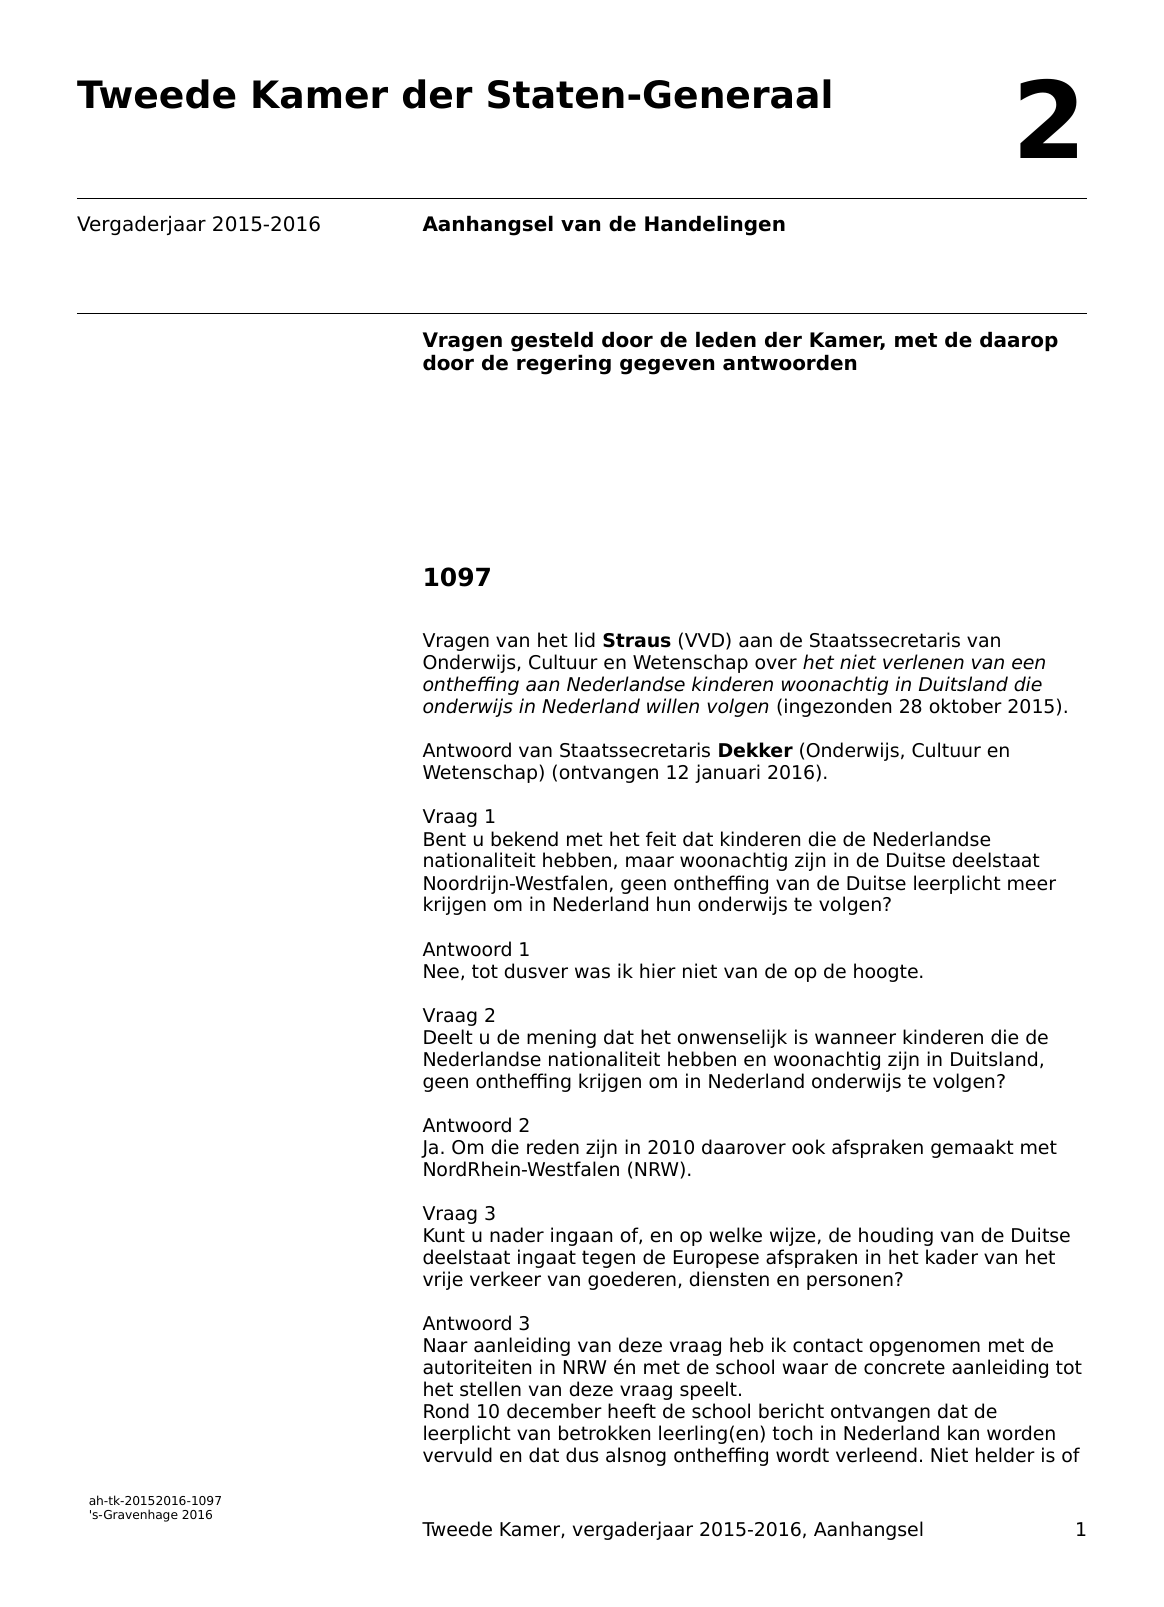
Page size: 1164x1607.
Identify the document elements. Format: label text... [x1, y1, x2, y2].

table_header 2 [886, 59, 1087, 198]
table_cell Vragen gesteld door de leden der Kamer, met de daarop door de regering gegeven antwoorden [422, 314, 1087, 375]
text Deelt u de mening dat het onwenselijk is wanneer kinderen die de Nederlandse nationaliteit hebben en woonachtig zijn in Duitsland, geen ontheffing krijgen om in Nederland onderwijs te volgen? [422, 1027, 1087, 1093]
text 1097 [422, 563, 1087, 592]
text Rond 10 december heeft de school bericht ontvangen dat de leerplicht van betrokken leerling(en) toch in Nederland kan worden vervuld en dat dus alsnog ontheffing wordt verleend. Niet helder is of [422, 1401, 1087, 1467]
text ah-tk-20152016-1097 [88, 1494, 323, 1508]
text Vraag 2 [422, 1005, 1087, 1027]
text Antwoord 3 [422, 1313, 1087, 1335]
table_cell Aanhangsel van de Handelingen [422, 199, 1087, 313]
text 's-Gravenhage 2016 [88, 1508, 323, 1522]
text Bent u bekend met het feit dat kinderen die de Nederlandse nationaliteit hebben, maar woonachtig zijn in de Duitse deelstaat Noordrijn-Westfalen, geen ontheffing van de Duitse leerplicht meer krijgen om in Nederland hun onderwijs te volgen? [422, 828, 1087, 916]
text Antwoord 2 [422, 1115, 1087, 1137]
text Antwoord van Staatssecretaris Dekker (Onderwijs, Cultuur en Wetenschap) (ontvangen 12 januari 2016). [422, 740, 1087, 784]
text Antwoord 1 [422, 938, 1087, 961]
text Vraag 1 [422, 806, 1087, 828]
text Nee, tot dusver was ik hier niet van de op de hoogte. [422, 961, 1087, 982]
text Naar aanleiding van deze vraag heb ik contact opgenomen met de autoriteiten in NRW én met de school waar de concrete aanleiding tot het stellen van deze vraag speelt. [422, 1335, 1087, 1401]
text Vraag 3 [422, 1203, 1087, 1225]
text Kunt u nader ingaan of, en op welke wijze, de houding van de Duitse deelstaat ingaat tegen de Europese afspraken in het kader van het vrije verkeer van goederen, diensten en personen? [422, 1225, 1087, 1291]
table_header Tweede Kamer der Staten-Generaal [77, 59, 886, 198]
text Ja. Om die reden zijn in 2010 daarover ook afspraken gemaakt met NordRhein-Westfalen (NRW). [422, 1137, 1087, 1181]
table_cell Vergaderjaar 2015-2016 [77, 199, 422, 313]
text Vragen van het lid Straus (VVD) aan de Staatssecretaris van Onderwijs, Cultuur en Wetenschap over het niet verlenen van een ontheffing aan Nederlandse kinderen woonachtig in Duitsland die onderwijs in Nederland willen volgen (ingezonden 28 oktober 2015). [422, 630, 1087, 718]
table_cell [77, 314, 422, 375]
